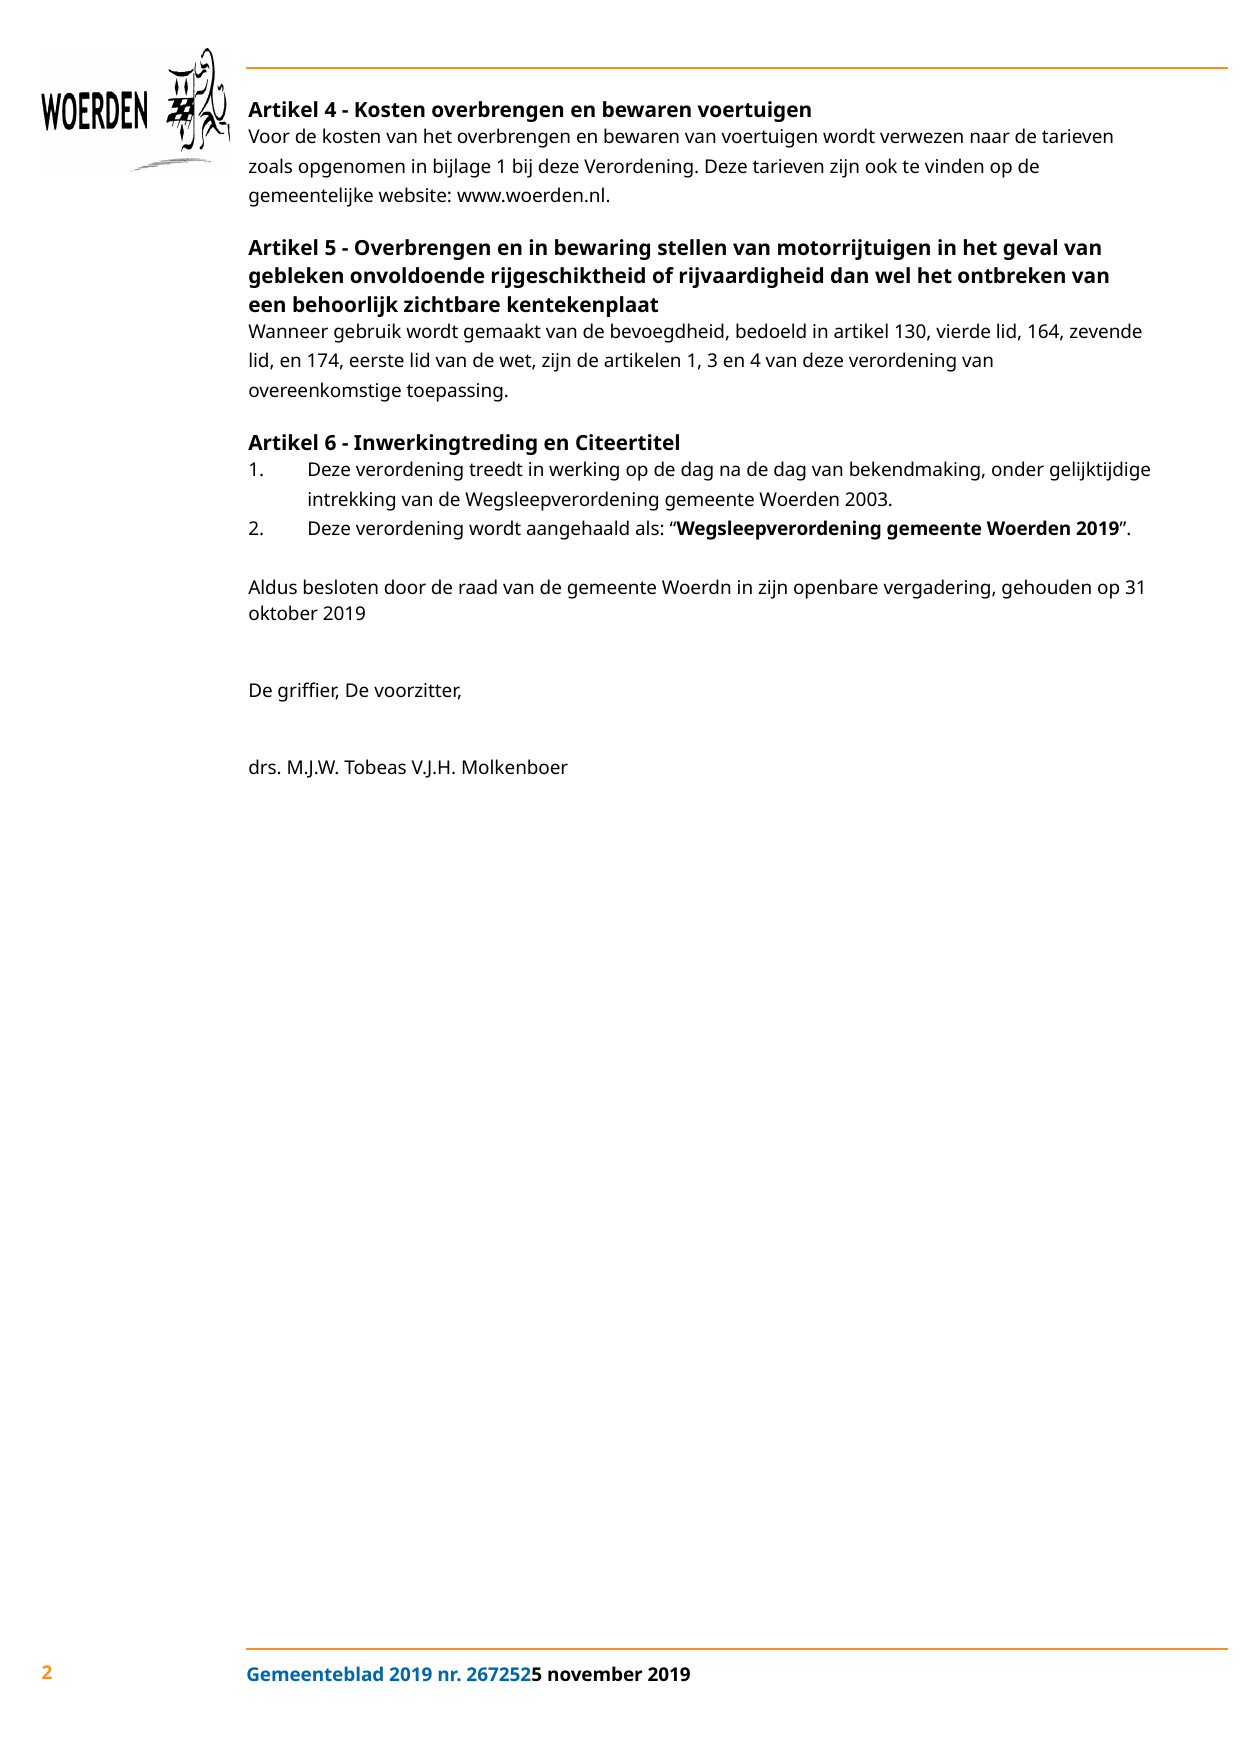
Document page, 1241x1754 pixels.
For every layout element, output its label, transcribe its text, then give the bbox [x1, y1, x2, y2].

text Artikel 5 - Overbrengen en in bewaring stellen van motorrijtuigen in het geval van gebleken onvoldoende rijgeschiktheid of rijvaardigheid dan wel het ontbreken van een behoorlijk zichtbare kentekenplaat [248, 233, 1152, 318]
text Wanneer gebruik wordt gemaakt van de bevoegdheid, bedoeld in artikel 130, vierde lid, 164, zevende lid, en 174, eerste lid van de wet, zijn de artikelen 1, 3 en 4 van deze verordening van overeenkomstige toepassing. [248, 318, 1152, 403]
text De griffier, De voorzitter, [248, 677, 1152, 703]
list Deze verordening wordt aangehaald als: “Wegsleepverordening gemeente Woerden 2019”. [248, 515, 1152, 541]
text Artikel 4 - Kosten overbrengen en bewaren voertuigen [248, 95, 1152, 123]
text drs. M.J.W. Tobeas V.J.H. Molkenboer [248, 754, 1152, 780]
picture [41, 47, 231, 172]
text Aldus besloten door de raad van de gemeente Woerdn in zijn openbare vergadering, gehouden op 31 oktober 2019 [248, 574, 1152, 626]
list Deze verordening treedt in werking op de dag na de dag van bekendmaking, onder gelijktijdige intrekking van de Wegsleepverordening gemeente Woerden 2003. [248, 456, 1152, 511]
text Voor de kosten van het overbrengen en bewaren van voertuigen wordt verwezen naar de tarieven zoals opgenomen in bijlage 1 bij deze Verordening. Deze tarieven zijn ook te vinden op de gemeentelijke website: www.woerden.nl. [248, 123, 1152, 208]
text Artikel 6 - Inwerkingtreding en Citeertitel [248, 428, 1152, 456]
